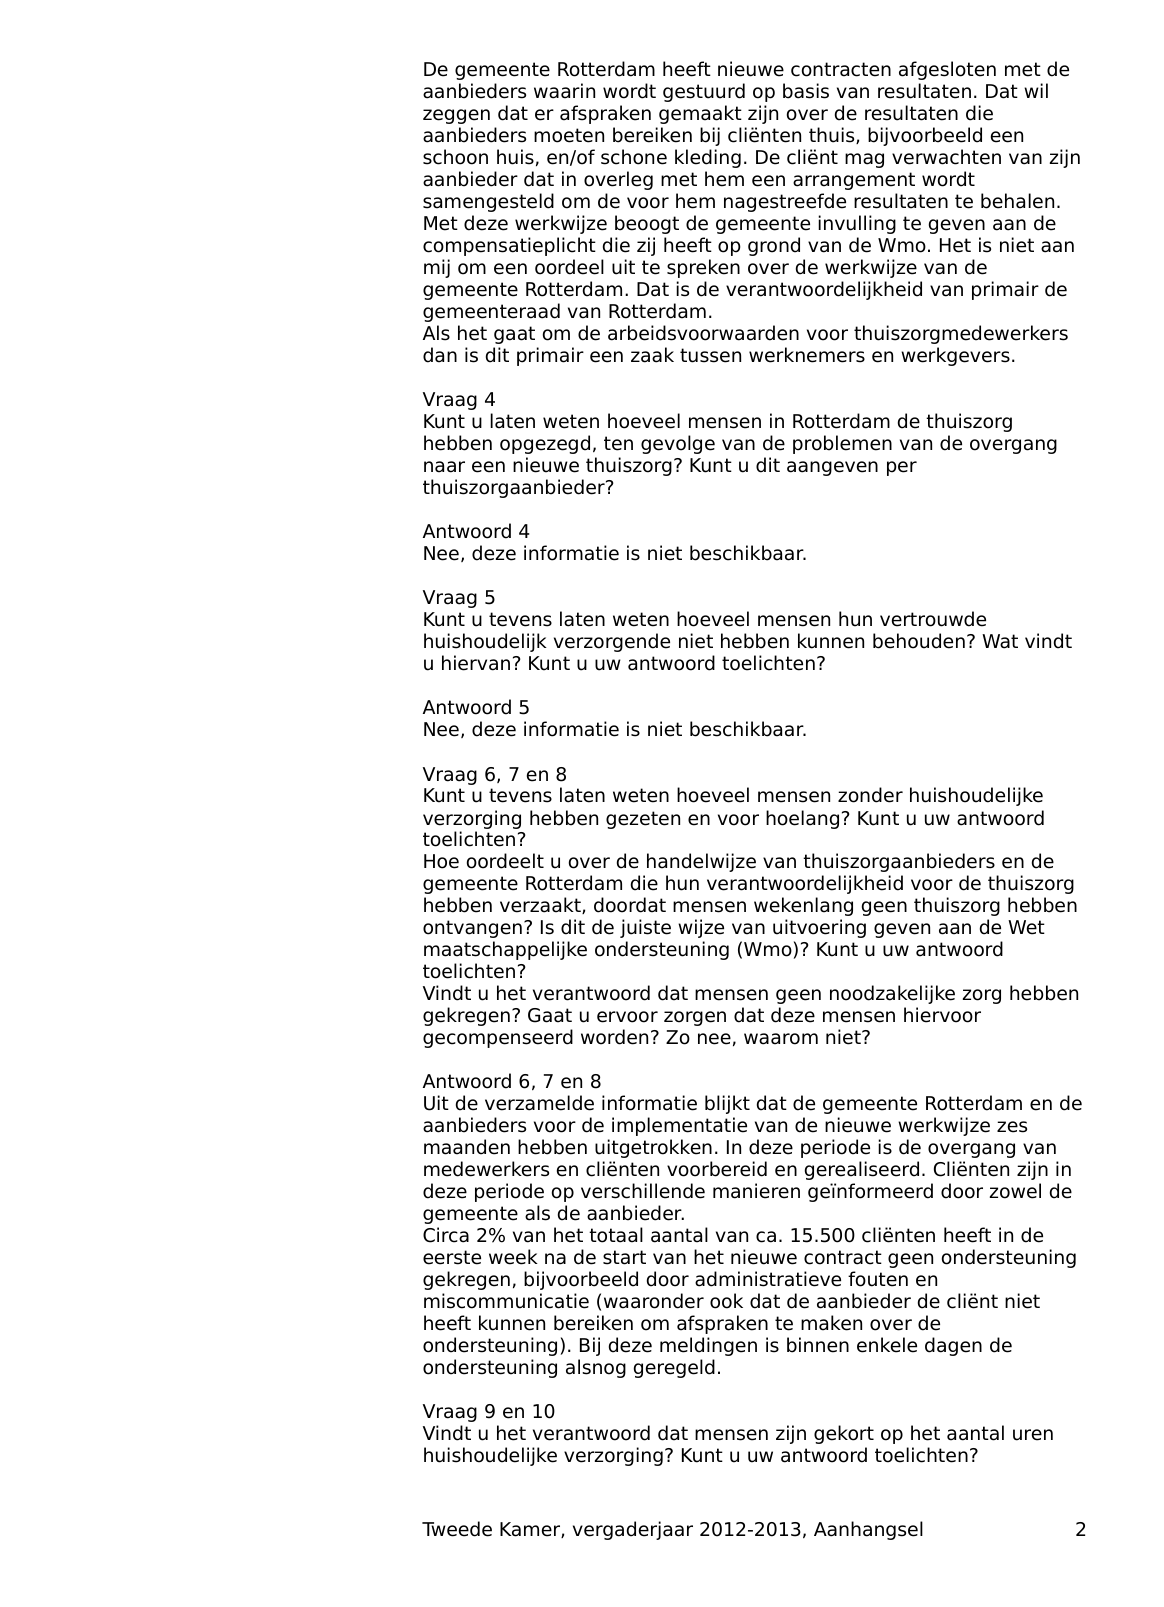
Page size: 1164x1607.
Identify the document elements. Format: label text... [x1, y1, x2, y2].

text Vindt u het verantwoord dat mensen geen noodzakelijke zorg hebben gekregen? Gaat u ervoor zorgen dat deze mensen hiervoor gecompenseerd worden? Zo nee, waarom niet? [422, 983, 1087, 1049]
text Kunt u laten weten hoeveel mensen in Rotterdam de thuiszorg hebben opgezegd, ten gevolge van de problemen van de overgang naar een nieuwe thuiszorg? Kunt u dit aangeven per thuiszorgaanbieder? [422, 411, 1087, 499]
text Uit de verzamelde informatie blijkt dat de gemeente Rotterdam en de aanbieders voor de implementatie van de nieuwe werkwijze zes maanden hebben uitgetrokken. In deze periode is de overgang van medewerkers en cliënten voorbereid en gerealiseerd. Cliënten zijn in deze periode op verschillende manieren geïnformeerd door zowel de gemeente als de aanbieder. [422, 1093, 1087, 1225]
text Vraag 5 [422, 587, 1087, 609]
text Antwoord 4 [422, 521, 1087, 543]
text Vindt u het verantwoord dat mensen zijn gekort op het aantal uren huishoudelijke verzorging? Kunt u uw antwoord toelichten? [422, 1423, 1087, 1467]
text De gemeente Rotterdam heeft nieuwe contracten afgesloten met de aanbieders waarin wordt gestuurd op basis van resultaten. Dat wil zeggen dat er afspraken gemaakt zijn over de resultaten die aanbieders moeten bereiken bij cliënten thuis, bijvoorbeeld een schoon huis, en/of schone kleding. De cliënt mag verwachten van zijn aanbieder dat in overleg met hem een arrangement wordt samengesteld om de voor hem nagestreefde resultaten te behalen. Met deze werkwijze beoogt de gemeente invulling te geven aan de compensatieplicht die zij heeft op grond van de Wmo. Het is niet aan mij om een oordeel uit te spreken over de werkwijze van de gemeente Rotterdam. Dat is de verantwoordelijkheid van primair de gemeenteraad van Rotterdam. [422, 59, 1087, 323]
text Als het gaat om de arbeidsvoorwaarden voor thuiszorgmedewerkers dan is dit primair een zaak tussen werknemers en werkgevers. [422, 323, 1087, 367]
text Circa 2% van het totaal aantal van ca. 15.500 cliënten heeft in de eerste week na de start van het nieuwe contract geen ondersteuning gekregen, bijvoorbeeld door administratieve fouten en miscommunicatie (waaronder ook dat de aanbieder de cliënt niet heeft kunnen bereiken om afspraken te maken over de ondersteuning). Bij deze meldingen is binnen enkele dagen de ondersteuning alsnog geregeld. [422, 1225, 1087, 1379]
text Nee, deze informatie is niet beschikbaar. [422, 543, 1087, 565]
text Hoe oordeelt u over de handelwijze van thuiszorgaanbieders en de gemeente Rotterdam die hun verantwoordelijkheid voor de thuiszorg hebben verzaakt, doordat mensen wekenlang geen thuiszorg hebben ontvangen? Is dit de juiste wijze van uitvoering geven aan de Wet maatschappelijke ondersteuning (Wmo)? Kunt u uw antwoord toelichten? [422, 851, 1087, 983]
text Kunt u tevens laten weten hoeveel mensen hun vertrouwde huishoudelijk verzorgende niet hebben kunnen behouden? Wat vindt u hiervan? Kunt u uw antwoord toelichten? [422, 609, 1087, 675]
text Vraag 9 en 10 [422, 1401, 1087, 1423]
text Antwoord 5 [422, 697, 1087, 719]
text Antwoord 6, 7 en 8 [422, 1071, 1087, 1093]
text Vraag 6, 7 en 8 [422, 763, 1087, 785]
text Nee, deze informatie is niet beschikbaar. [422, 719, 1087, 741]
text Vraag 4 [422, 389, 1087, 411]
text Kunt u tevens laten weten hoeveel mensen zonder huishoudelijke verzorging hebben gezeten en voor hoelang? Kunt u uw antwoord toelichten? [422, 785, 1087, 851]
